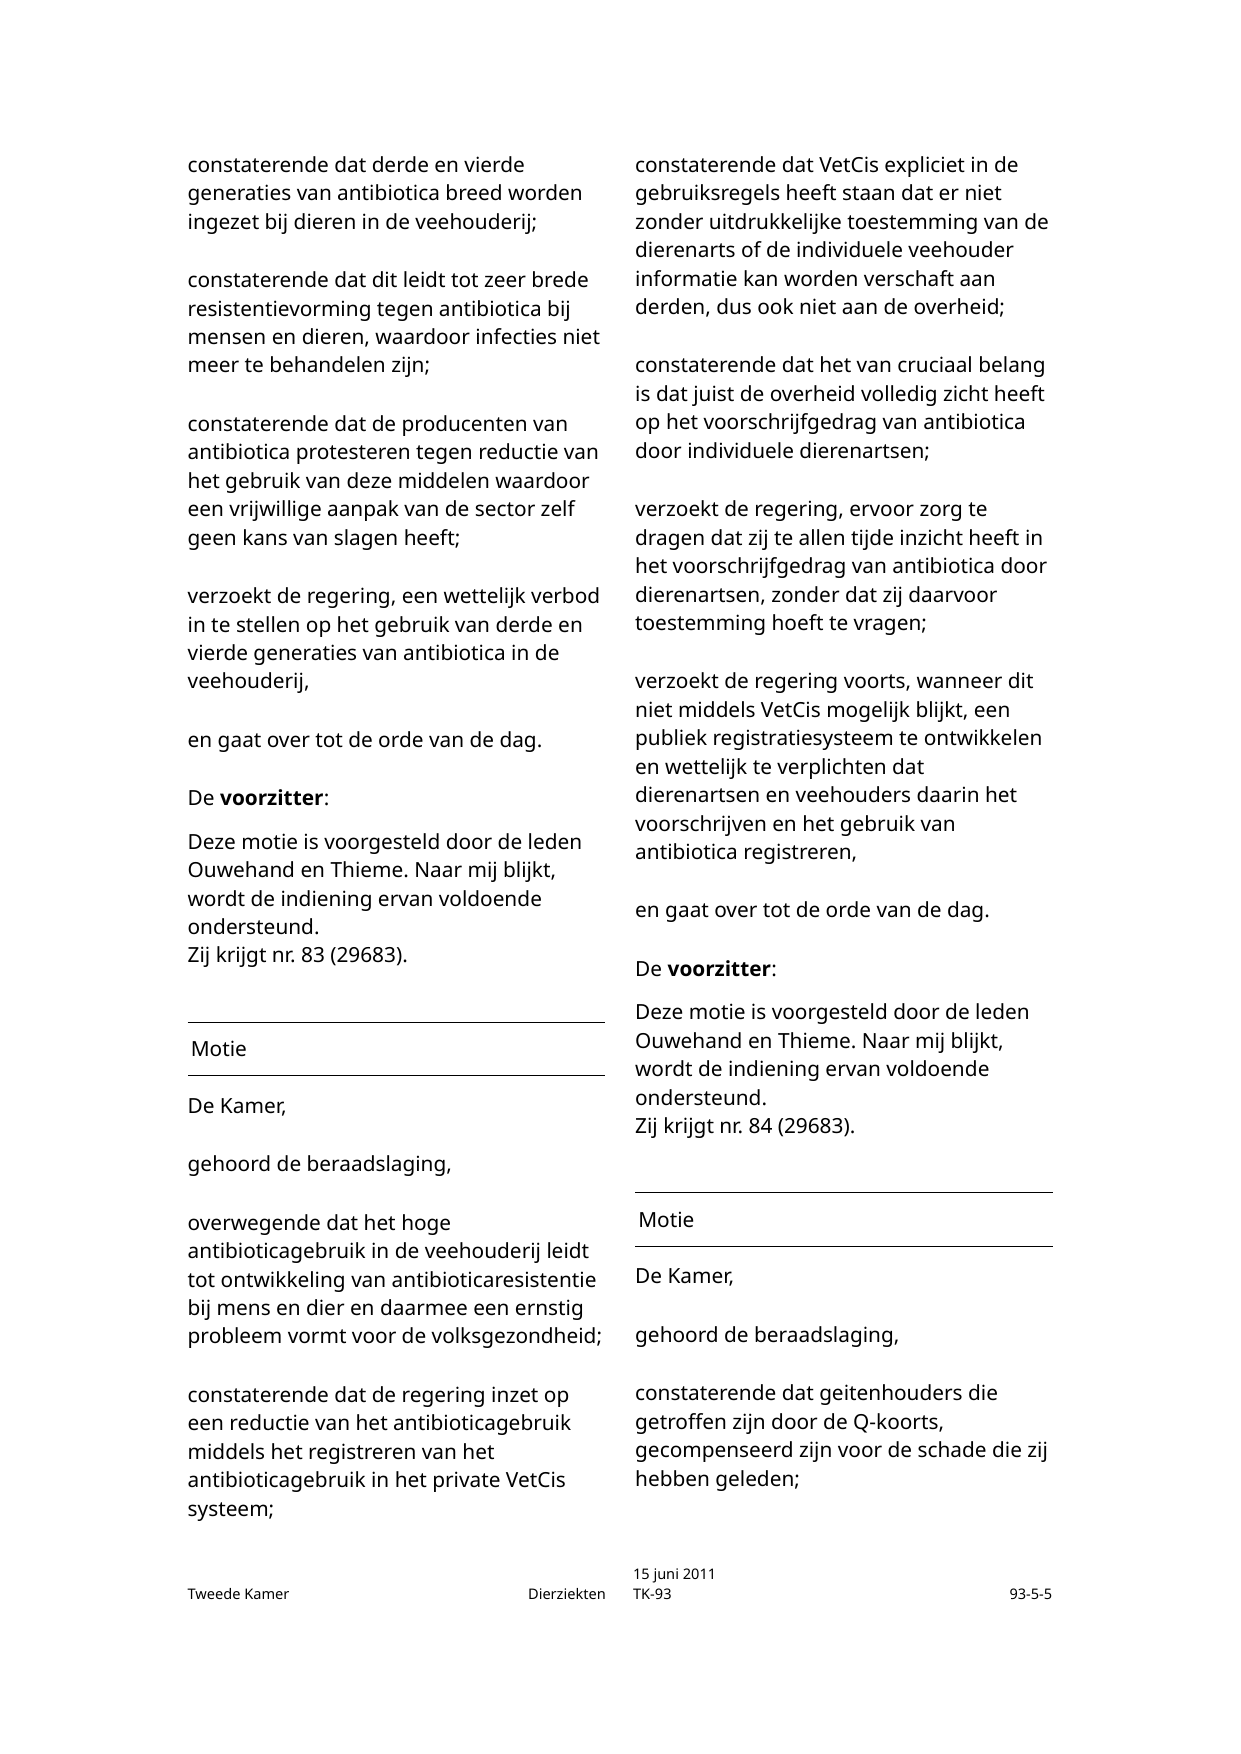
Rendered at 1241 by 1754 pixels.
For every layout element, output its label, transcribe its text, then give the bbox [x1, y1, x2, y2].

text De voorzitter: [187, 783, 605, 812]
text constaterende dat het van cruciaal belang is dat juist de overheid volledig zicht heeft op het voorschrijfgedrag van antibiotica door individuele dierenartsen; [635, 351, 1053, 464]
text De voorzitter: [635, 954, 1053, 982]
text overwegende dat het hoge antibioticagebruik in de veehouderij leidt tot ontwikkeling van antibioticaresistentie bij mens en dier en daarmee een ernstig probleem vormt voor de volksgezondheid; [187, 1208, 605, 1350]
text gehoord de beraadslaging, [187, 1149, 605, 1178]
text en gaat over tot de orde van de dag. [635, 896, 1053, 924]
text constaterende dat VetCis expliciet in de gebruiksregels heeft staan dat er niet zonder uitdrukkelijke toestemming van de dierenarts of de individuele veehouder informatie kan worden verschaft aan derden, dus ook niet aan de overheid; [635, 150, 1053, 321]
text verzoekt de regering, een wettelijk verbod in te stellen op het gebruik van derde en vierde generaties van antibiotica in de veehouderij, [187, 581, 605, 695]
text verzoekt de regering, ervoor zorg te dragen dat zij te allen tijde inzicht heeft in het voorschrijfgedrag van antibiotica door dierenartsen, zonder dat zij daarvoor toestemming hoeft te vragen; [635, 494, 1053, 637]
text De Kamer, [187, 1091, 605, 1119]
text Deze motie is voorgesteld door de leden Ouwehand en Thieme. Naar mij blijkt, wordt de indiening ervan voldoende ondersteund. [635, 997, 1053, 1111]
text constaterende dat de regering inzet op een reductie van het antibioticagebruik middels het registreren van het antibioticagebruik in het private VetCis systeem; [187, 1380, 605, 1522]
text constaterende dat geitenhouders die getroffen zijn door de Q-koorts, gecompenseerd zijn voor de schade die zij hebben geleden; [635, 1378, 1053, 1492]
subtitle Motie [187, 1023, 605, 1076]
text constaterende dat derde en vierde generaties van antibiotica breed worden ingezet bij dieren in de veehouderij; [187, 150, 605, 235]
text en gaat over tot de orde van de dag. [187, 725, 605, 753]
subtitle Motie [635, 1193, 1053, 1246]
text gehoord de beraadslaging, [635, 1320, 1053, 1348]
text Zij krijgt nr. 84 (29683). [635, 1111, 1053, 1140]
text De Kamer, [635, 1262, 1053, 1290]
text constaterende dat de producenten van antibiotica protesteren tegen reductie van het gebruik van deze middelen waardoor een vrijwillige aanpak van de sector zelf geen kans van slagen heeft; [187, 409, 605, 551]
text constaterende dat dit leidt tot zeer brede resistentievorming tegen antibiotica bij mensen en dieren, waardoor infecties niet meer te behandelen zijn; [187, 265, 605, 379]
text Zij krijgt nr. 83 (29683). [187, 941, 605, 969]
text verzoekt de regering voorts, wanneer dit niet middels VetCis mogelijk blijkt, een publiek registratiesysteem te ontwikkelen en wettelijk te verplichten dat dierenartsen en veehouders daarin het voorschrijven en het gebruik van antibiotica registreren, [635, 667, 1053, 866]
text Deze motie is voorgesteld door de leden Ouwehand en Thieme. Naar mij blijkt, wordt de indiening ervan voldoende ondersteund. [187, 827, 605, 941]
